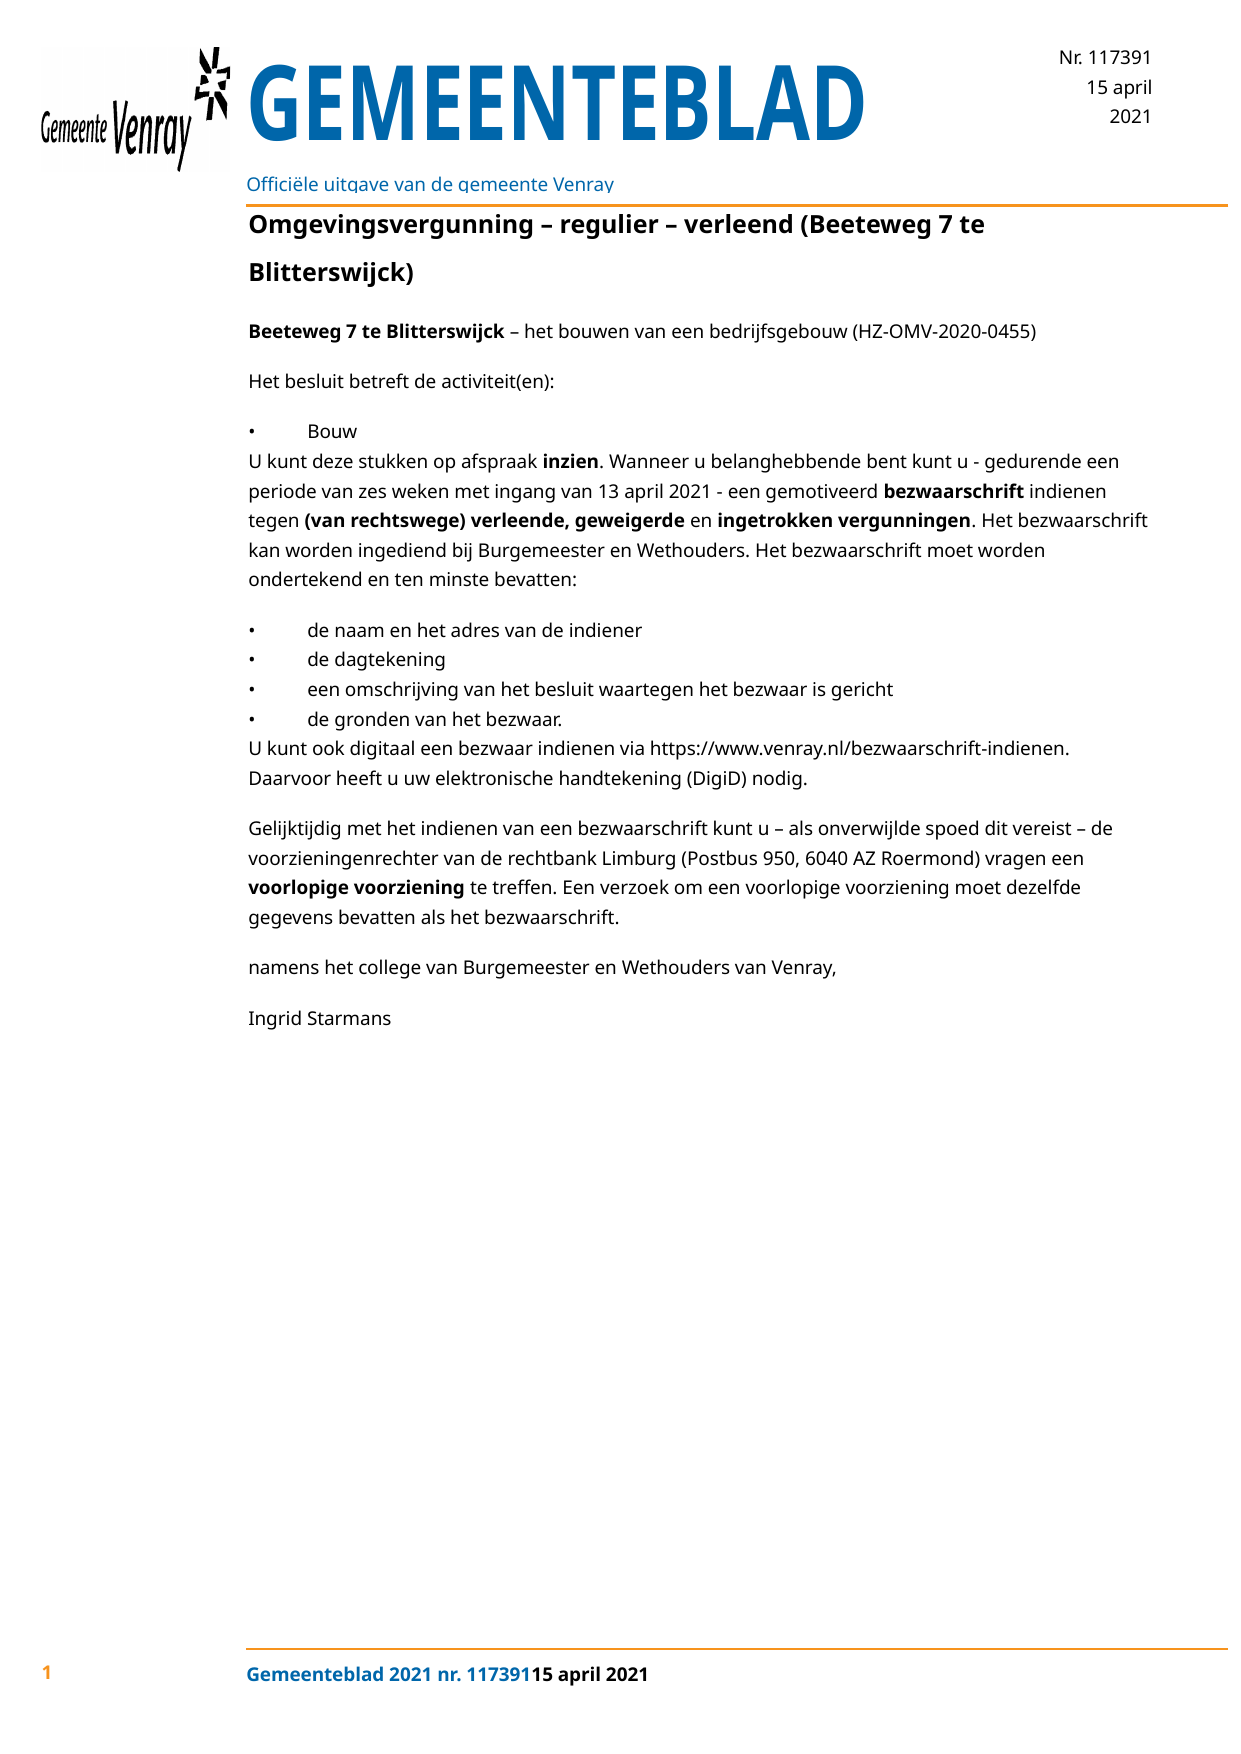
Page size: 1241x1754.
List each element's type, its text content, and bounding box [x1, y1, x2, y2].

text U kunt deze stukken op afspraak inzien. Wanneer u belanghebbende bent kunt u - gedurende een periode van zes weken met ingang van 13 april 2021 - een gemotiveerd bezwaarschrift indienen tegen (van rechtswege) verleende, geweigerde en ingetrokken vergunningen. Het bezwaarschrift kan worden ingediend bij Burgemeester en Wethouders. Het bezwaarschrift moet worden ondertekend en ten minste bevatten: [248, 448, 1152, 592]
list Bouw [248, 419, 1152, 444]
text Gelijktijdig met het indienen van een bezwaarschrift kunt u – als onverwijlde spoed dit vereist – de voorzieningenrechter van de rechtbank Limburg (Postbus 950, 6040 AZ Roermond) vragen een voorlopige voorziening te treffen. Een verzoek om een voorlopige voorziening moet dezelfde gegevens bevatten als het bezwaarschrift. [248, 815, 1152, 930]
picture [41, 47, 231, 172]
text U kunt ook digitaal een bezwaar indienen via https://www.venray.nl/bezwaarschrift-indienen. Daarvoor heeft u uw elektronische handtekening (DigiD) nodig. [248, 735, 1152, 791]
list een omschrijving van het besluit waartegen het bezwaar is gericht [248, 676, 1152, 702]
text Omgevingsvergunning – regulier – verleend (Beeteweg 7 te Blitterswijck) [248, 207, 1152, 288]
text namens het college van Burgemeester en Wethouders van Venray, [248, 954, 1152, 980]
text Ingrid Starmans [248, 1005, 1152, 1031]
text Beeteweg 7 te Blitterswijck – het bouwen van een bedrijfsgebouw (HZ-OMV-2020-0455) [248, 318, 1152, 344]
list de gronden van het bezwaar. [248, 706, 1152, 732]
list de dagtekening [248, 647, 1152, 672]
list de naam en het adres van de indiener [248, 617, 1152, 643]
text Het besluit betreft de activiteit(en): [248, 368, 1152, 394]
